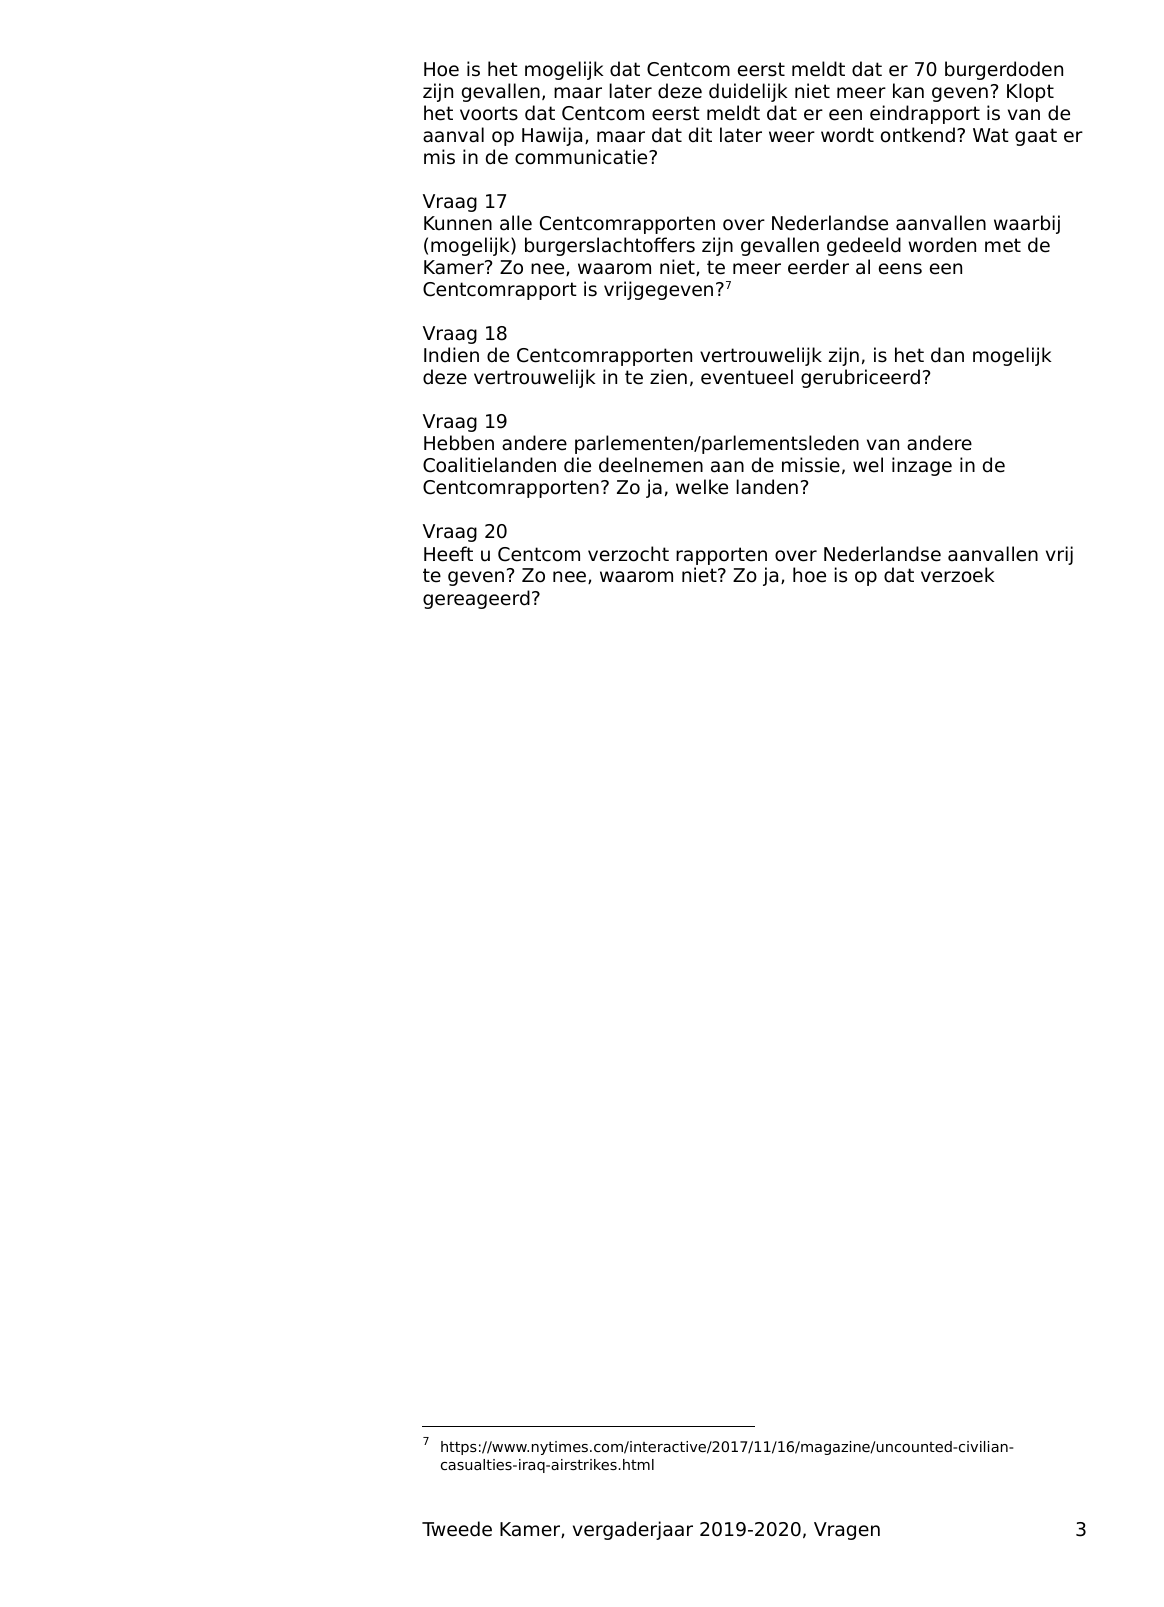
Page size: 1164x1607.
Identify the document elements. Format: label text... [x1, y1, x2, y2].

text Vraag 20 [422, 521, 1087, 543]
text Vraag 19 [422, 411, 1087, 433]
text Indien de Centcomrapporten vertrouwelijk zijn, is het dan mogelijk deze vertrouwelijk in te zien, eventueel gerubriceerd? [422, 345, 1087, 389]
text Vraag 18 [422, 323, 1087, 345]
text Hoe is het mogelijk dat Centcom eerst meldt dat er 70 burgerdoden zijn gevallen, maar later deze duidelijk niet meer kan geven? Klopt het voorts dat Centcom eerst meldt dat er een eindrapport is van de aanval op Hawija, maar dat dit later weer wordt ontkend? Wat gaat er mis in de communicatie? [422, 59, 1087, 169]
text Hebben andere parlementen/parlementsleden van andere Coalitielanden die deelnemen aan de missie, wel inzage in de Centcomrapporten? Zo ja, welke landen? [422, 433, 1087, 499]
text Vraag 17 [422, 191, 1087, 213]
text https://www.nytimes.com/interactive/2017/11/16/magazine/uncounted-civilian-casualties-iraq-airstrikes.html [422, 1435, 1087, 1474]
text Heeft u Centcom verzocht rapporten over Nederlandse aanvallen vrij te geven? Zo nee, waarom niet? Zo ja, hoe is op dat verzoek gereageerd? [422, 543, 1087, 609]
text Kunnen alle Centcomrapporten over Nederlandse aanvallen waarbij (mogelijk) burgerslachtoffers zijn gevallen gedeeld worden met de Kamer? Zo nee, waarom niet, te meer eerder al eens een Centcomrapport is vrijgegeven? [422, 213, 1087, 301]
